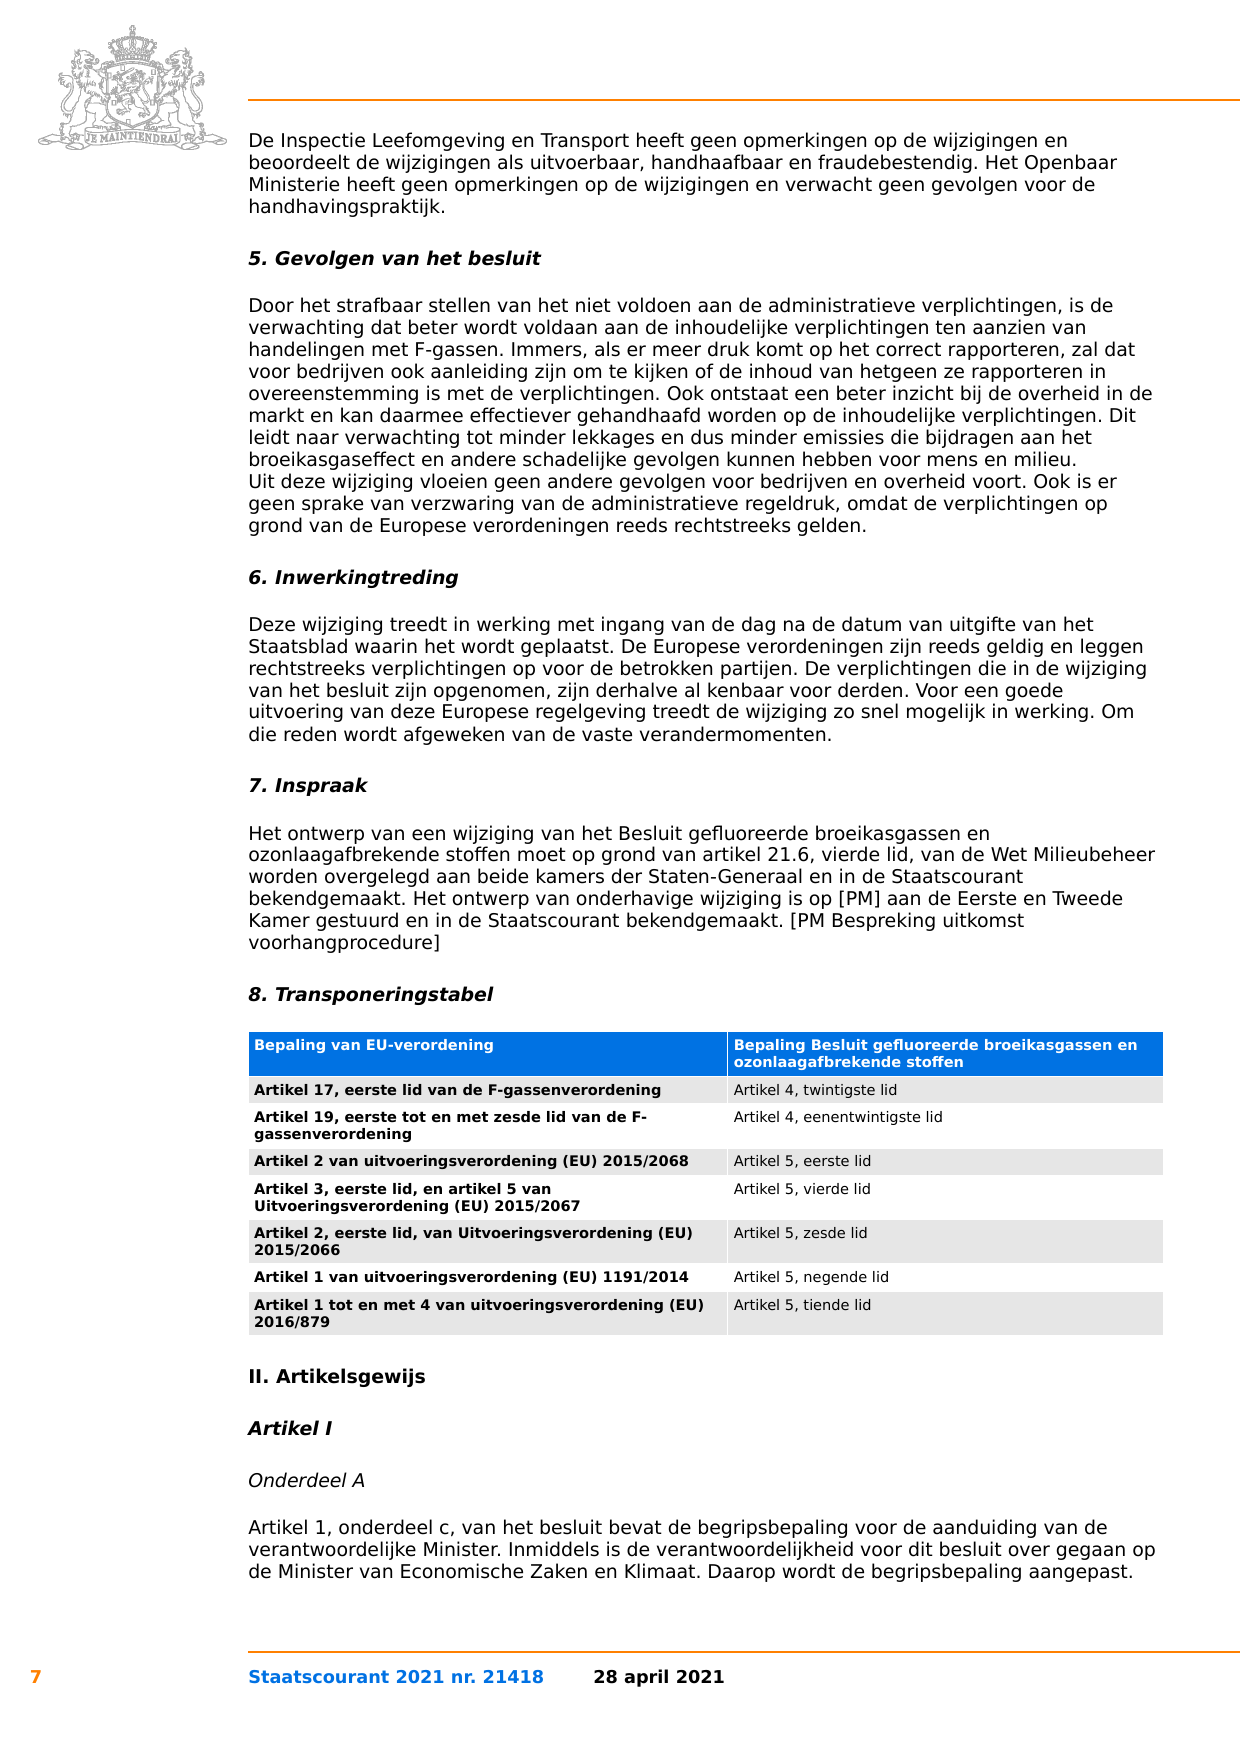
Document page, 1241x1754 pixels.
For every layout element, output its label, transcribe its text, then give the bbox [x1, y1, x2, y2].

table_cell Artikel 19, eerste tot en met zesde lid van de F-gassenverordening [249, 1104, 727, 1147]
table_cell Artikel 4, eenentwintigste lid [728, 1104, 1163, 1147]
table_cell Artikel 3, eerste lid, en artikel 5 van Uitvoeringsverordening (EU) 2015/2067 [249, 1176, 727, 1219]
text Artikel 1, onderdeel c, van het besluit bevat de begripsbepaling voor de aanduiding van de verantwoordelijke Minister. Inmiddels is de verantwoordelijkheid voor dit besluit over gegaan op de Minister van Economische Zaken en Klimaat. Daarop wordt de begripsbepaling aangepast. [248, 1517, 1163, 1583]
table_cell Artikel 17, eerste lid van de F-gassenverordening [249, 1077, 727, 1103]
subtitle II. Artikelsgewijs [248, 1366, 1163, 1388]
picture [38, 25, 227, 150]
table_header Bepaling van EU-verordening [249, 1032, 727, 1076]
subtitle 5. Gevolgen van het besluit [248, 248, 1163, 270]
subtitle Onderdeel A [248, 1470, 1163, 1492]
subtitle 7. Inspraak [248, 775, 1163, 797]
subtitle 8. Transponeringstabel [248, 984, 1163, 1006]
table_cell Artikel 5, tiende lid [728, 1292, 1163, 1335]
table_cell Artikel 5, zesde lid [728, 1220, 1163, 1263]
table_cell Artikel 4, twintigste lid [728, 1077, 1163, 1103]
text Deze wijziging treedt in werking met ingang van de dag na de datum van uitgifte van het Staatsblad waarin het wordt geplaatst. De Europese verordeningen zijn reeds geldig en leggen rechtstreeks verplichtingen op voor de betrokken partijen. De verplichtingen die in de wijziging van het besluit zijn opgenomen, zijn derhalve al kenbaar voor derden. Voor een goede uitvoering van deze Europese regelgeving treedt de wijziging zo snel mogelijk in werking. Om die reden wordt afgeweken van de vaste verandermomenten. [248, 613, 1163, 745]
subtitle 6. Inwerkingtreding [248, 567, 1163, 588]
table_cell Artikel 2 van uitvoeringsverordening (EU) 2015/2068 [249, 1149, 727, 1175]
table_header Bepaling Besluit gefluoreerde broeikasgassen en ozonlaagafbrekende stoffen [728, 1032, 1163, 1076]
text De Inspectie Leefomgeving en Transport heeft geen opmerkingen op de wijzigingen en beoordeelt de wijzigingen als uitvoerbaar, handhaafbaar en fraudebestendig. Het Openbaar Ministerie heeft geen opmerkingen op de wijzigingen en verwacht geen gevolgen voor de handhavingspraktijk. [248, 130, 1163, 218]
text Uit deze wijziging vloeien geen andere gevolgen voor bedrijven en overheid voort. Ook is er geen sprake van verzwaring van de administratieve regeldruk, omdat de verplichtingen op grond van de Europese verordeningen reeds rechtstreeks gelden. [248, 471, 1163, 537]
table_cell Artikel 5, eerste lid [728, 1149, 1163, 1175]
subtitle Artikel I [248, 1418, 1163, 1440]
text Het ontwerp van een wijziging van het Besluit gefluoreerde broeikasgassen en ozonlaagafbrekende stoffen moet op grond van artikel 21.6, vierde lid, van de Wet Milieubeheer worden overgelegd aan beide kamers der Staten-Generaal en in de Staatscourant bekendgemaakt. Het ontwerp van onderhavige wijziging is op [PM] aan de Eerste en Tweede Kamer gestuurd en in de Staatscourant bekendgemaakt. [PM Bespreking uitkomst voorhangprocedure] [248, 822, 1163, 954]
table_cell Artikel 1 van uitvoeringsverordening (EU) 1191/2014 [249, 1265, 727, 1291]
table_cell Artikel 1 tot en met 4 van uitvoeringsverordening (EU) 2016/879 [249, 1292, 727, 1335]
table_cell Artikel 5, negende lid [728, 1265, 1163, 1291]
table_cell Artikel 2, eerste lid, van Uitvoeringsverordening (EU) 2015/2066 [249, 1220, 727, 1263]
table_cell Artikel 5, vierde lid [728, 1176, 1163, 1219]
text Door het strafbaar stellen van het niet voldoen aan de administratieve verplichtingen, is de verwachting dat beter wordt voldaan aan de inhoudelijke verplichtingen ten aanzien van handelingen met F-gassen. Immers, als er meer druk komt op het correct rapporteren, zal dat voor bedrijven ook aanleiding zijn om te kijken of de inhoud van hetgeen ze rapporteren in overeenstemming is met de verplichtingen. Ook ontstaat een beter inzicht bij de overheid in de markt en kan daarmee effectiever gehandhaafd worden op de inhoudelijke verplichtingen. Dit leidt naar verwachting tot minder lekkages en dus minder emissies die bijdragen aan het broeikasgaseffect en andere schadelijke gevolgen kunnen hebben voor mens en milieu. [248, 295, 1163, 471]
